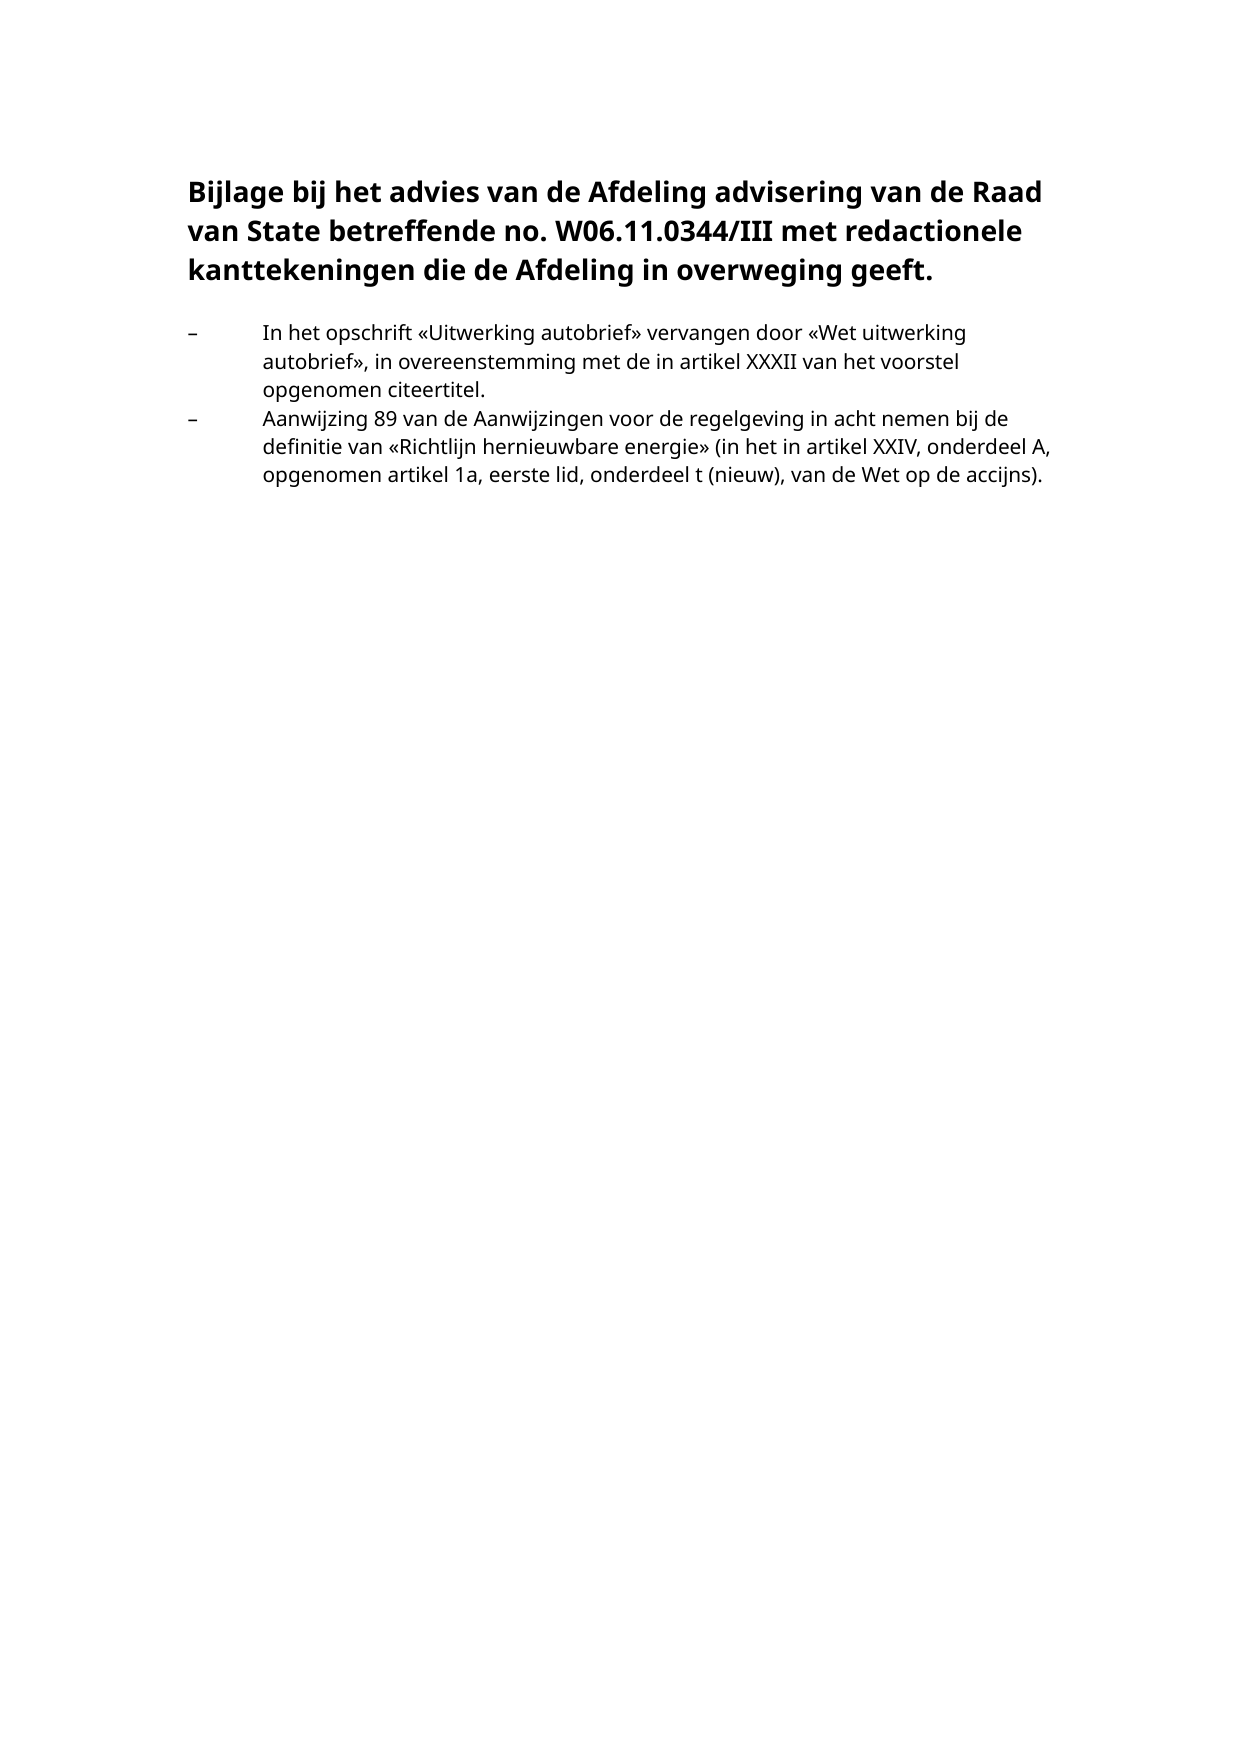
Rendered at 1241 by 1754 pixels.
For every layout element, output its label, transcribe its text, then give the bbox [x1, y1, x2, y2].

subtitle Bijlage bij het advies van de Afdeling advisering van de Raad van State betreffende no. W06.11.0344/III met redactionele kanttekeningen die de Afdeling in overweging geeft. [187, 172, 1053, 288]
list In het opschrift «Uitwerking autobrief» vervangen door «Wet uitwerking autobrief», in overeenstemming met de in artikel XXXII van het voorstel opgenomen citeertitel. [187, 318, 1053, 404]
list Aanwijzing 89 van de Aanwijzingen voor de regelgeving in acht nemen bij de definitie van «Richtlijn hernieuwbare energie» (in het in artikel XXIV, onderdeel A, opgenomen artikel 1a, eerste lid, onderdeel t (nieuw), van de Wet op de accijns). [187, 404, 1053, 489]
